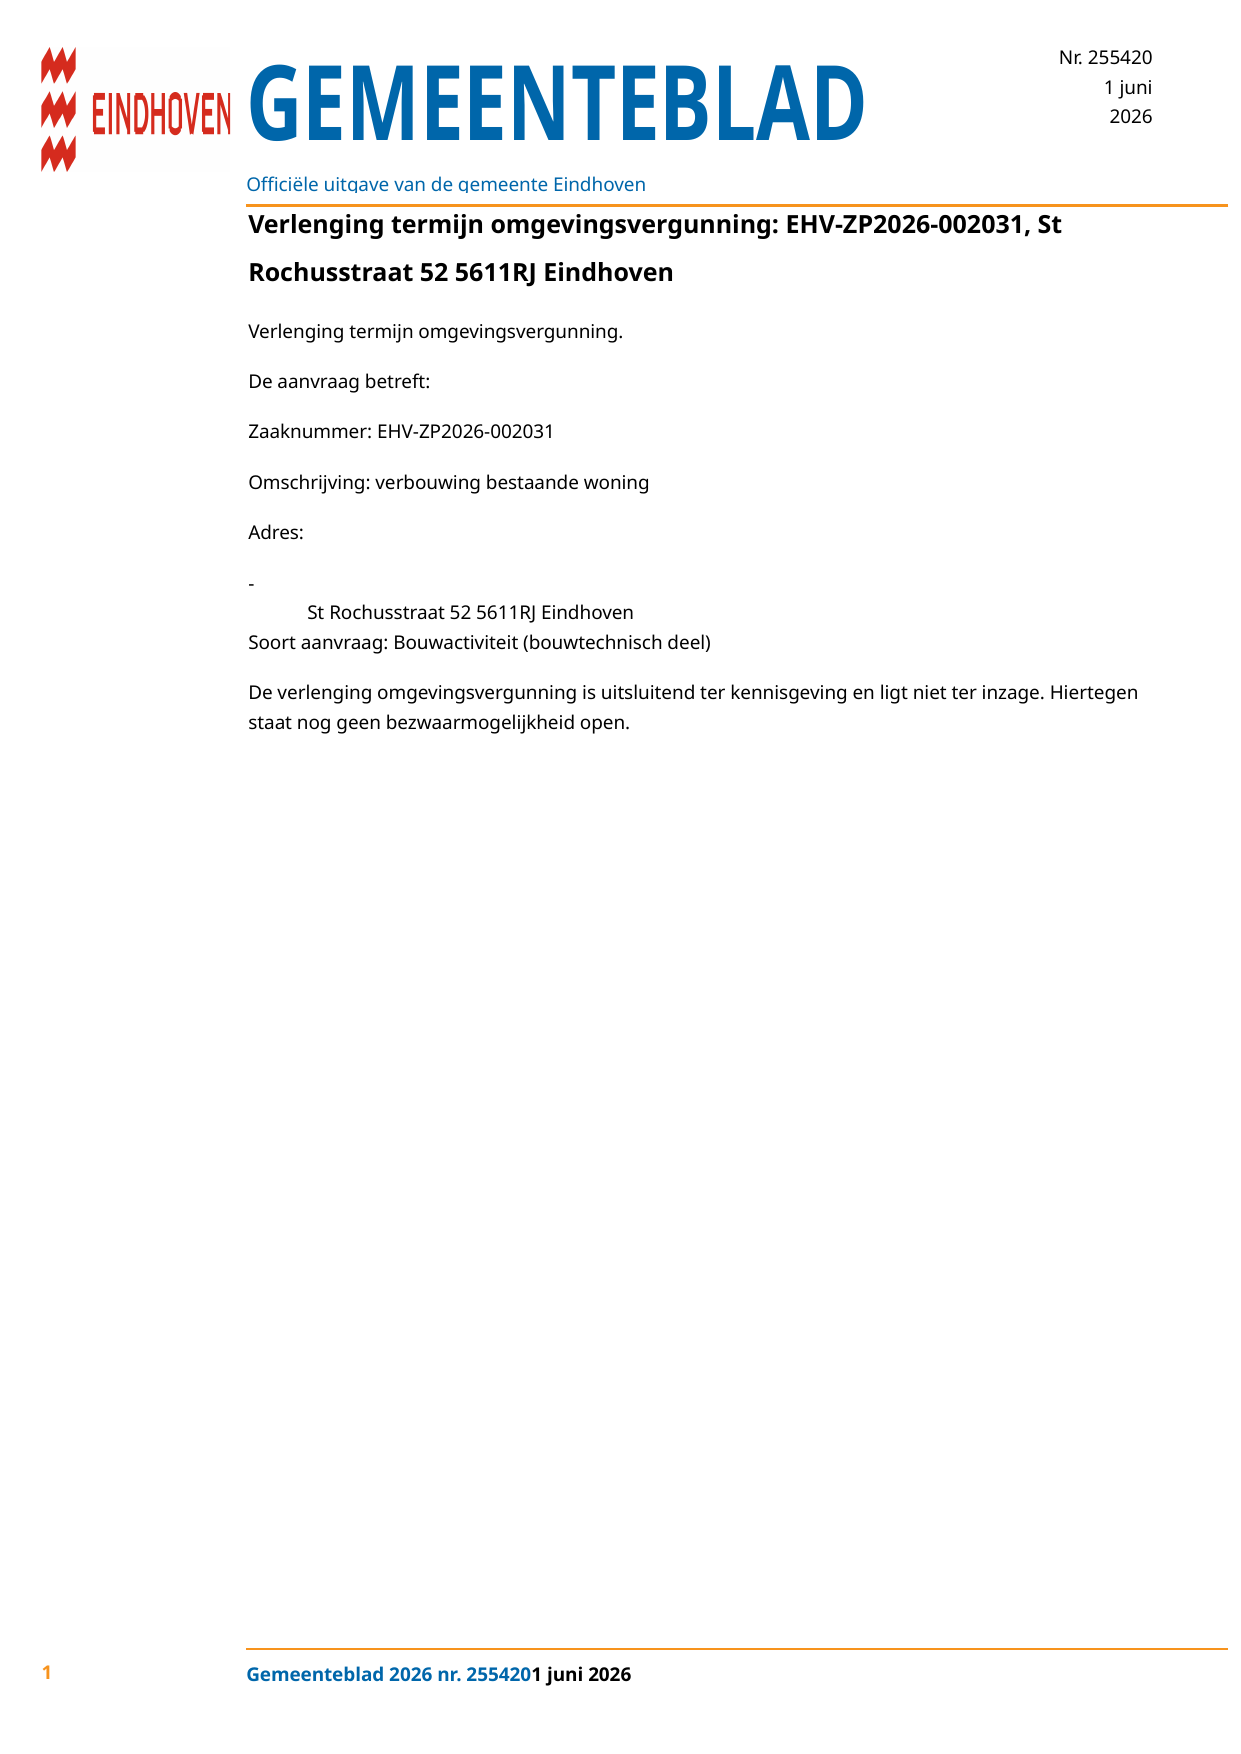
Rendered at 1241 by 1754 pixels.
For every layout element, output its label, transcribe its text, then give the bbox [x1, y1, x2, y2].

text De verlenging omgevingsvergunning is uitsluitend ter kennisgeving en ligt niet ter inzage. Hiertegen staat nog geen bezwaarmogelijkheid open. [248, 679, 1152, 735]
text De aanvraag betreft: [248, 368, 1152, 394]
text Adres: [248, 519, 1152, 545]
picture [41, 47, 231, 172]
text Verlenging termijn omgevingsvergunning. [248, 318, 1152, 344]
text Soort aanvraag: Bouwactiviteit (bouwtechnisch deel) [248, 629, 1152, 655]
list St Rochusstraat 52 5611RJ Eindhoven [248, 599, 1152, 625]
text Verlenging termijn omgevingsvergunning: EHV-ZP2026-002031, St Rochusstraat 52 5611RJ Eindhoven [248, 207, 1152, 288]
text Omschrijving: verbouwing bestaande woning [248, 469, 1152, 495]
text Zaaknummer: EHV-ZP2026-002031 [248, 419, 1152, 444]
